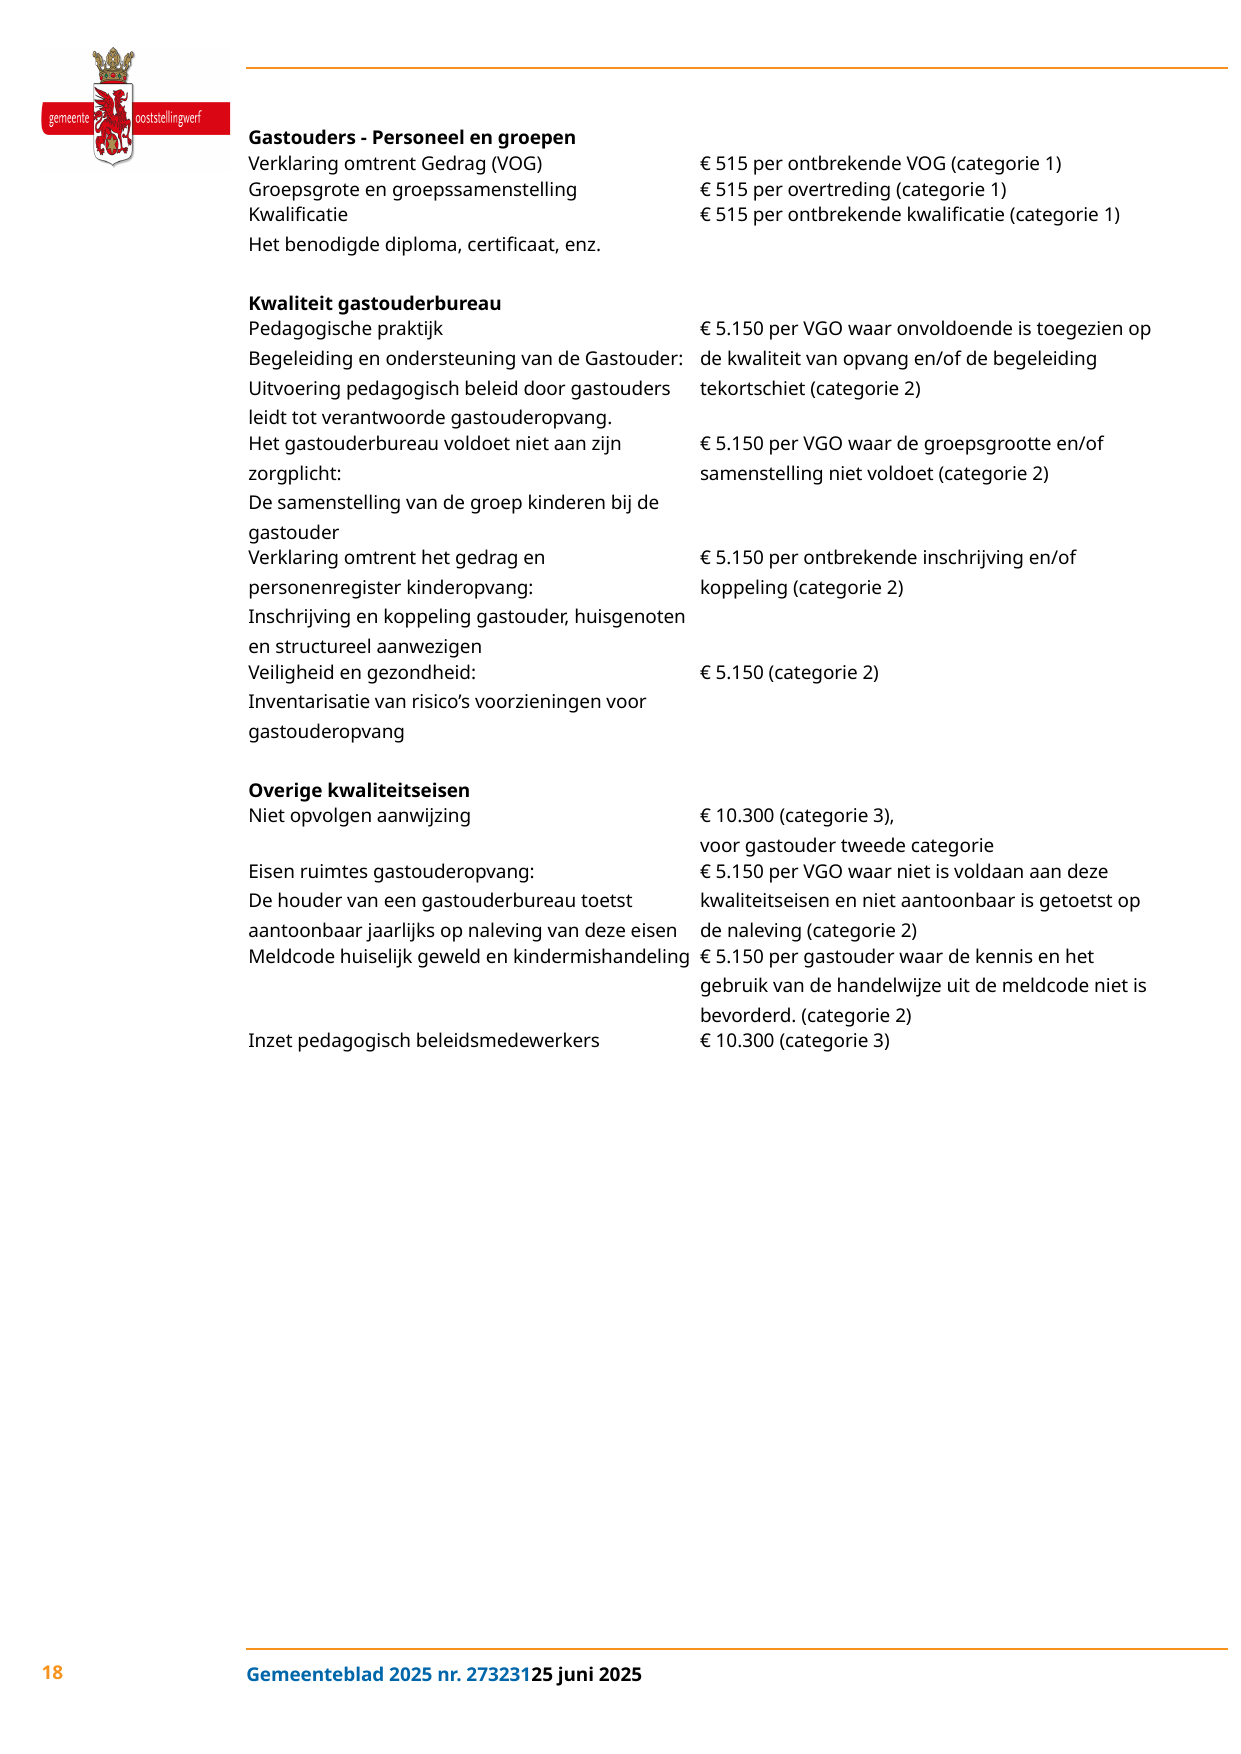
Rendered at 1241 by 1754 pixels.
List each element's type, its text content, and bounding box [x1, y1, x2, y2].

table_cell € 5.150 per VGO waar onvoldoende is toegezien op de kwaliteit van opvang en/of de begeleiding tekortschiet (categorie 2) [700, 316, 1152, 430]
table_cell € 515 per ontbrekende VOG (categorie 1) [700, 150, 1152, 176]
table_cell € 5.150 per VGO waar niet is voldaan aan deze kwaliteitseisen en niet aantoonbaar is getoetst op de naleving (categorie 2) [700, 858, 1152, 943]
table_cell € 515 per overtreding (categorie 1) [700, 176, 1152, 202]
table_header Gastouders - Personeel en groepen [248, 125, 1152, 150]
table_cell Verklaring omtrent Gedrag (VOG) [248, 150, 700, 176]
table_cell Groepsgrote en groepssamenstelling [248, 176, 700, 202]
table_header Kwaliteit gastouderbureau [248, 290, 1152, 316]
table_cell € 515 per ontbrekende kwalificatie (categorie 1) [700, 202, 1152, 257]
table_cell Kwalificatie Het benodigde diploma, certificaat, enz. [248, 202, 700, 257]
table_cell Inzet pedagogisch beleidsmedewerkers [248, 1028, 700, 1053]
table_cell € 5.150 (categorie 2) [700, 659, 1152, 744]
table_cell Het gastouderbureau voldoet niet aan zijn zorgplicht: De samenstelling van de groep kinderen bij de gastouder [248, 430, 700, 544]
table_cell Meldcode huiselijk geweld en kindermishandeling [248, 943, 700, 1028]
table_cell € 10.300 (categorie 3), voor gastouder tweede categorie [700, 803, 1152, 858]
picture [41, 47, 231, 172]
table_cell € 5.150 per gastouder waar de kennis en het gebruik van de handelwijze uit de meldcode niet is bevorderd. (categorie 2) [700, 943, 1152, 1028]
table_cell Eisen ruimtes gastouderopvang: De houder van een gastouderbureau toetst aantoonbaar jaarlijks op naleving van deze eisen [248, 858, 700, 943]
table_header Overige kwaliteitseisen [248, 777, 1152, 803]
table_cell € 10.300 (categorie 3) [700, 1028, 1152, 1053]
table_cell Pedagogische praktijk Begeleiding en ondersteuning van de Gastouder: Uitvoering pedagogisch beleid door gastouders leidt tot verantwoorde gastouderopvang. [248, 316, 700, 430]
table_cell Verklaring omtrent het gedrag en personenregister kinderopvang: Inschrijving en koppeling gastouder, huisgenoten en structureel aanwezigen [248, 545, 700, 659]
table_cell € 5.150 per ontbrekende inschrijving en/of koppeling (categorie 2) [700, 545, 1152, 659]
table_cell € 5.150 per VGO waar de groepsgrootte en/of samenstelling niet voldoet (categorie 2) [700, 430, 1152, 544]
table_cell Niet opvolgen aanwijzing [248, 803, 700, 858]
table_cell Veiligheid en gezondheid: Inventarisatie van risico’s voorzieningen voor gastouderopvang [248, 659, 700, 744]
